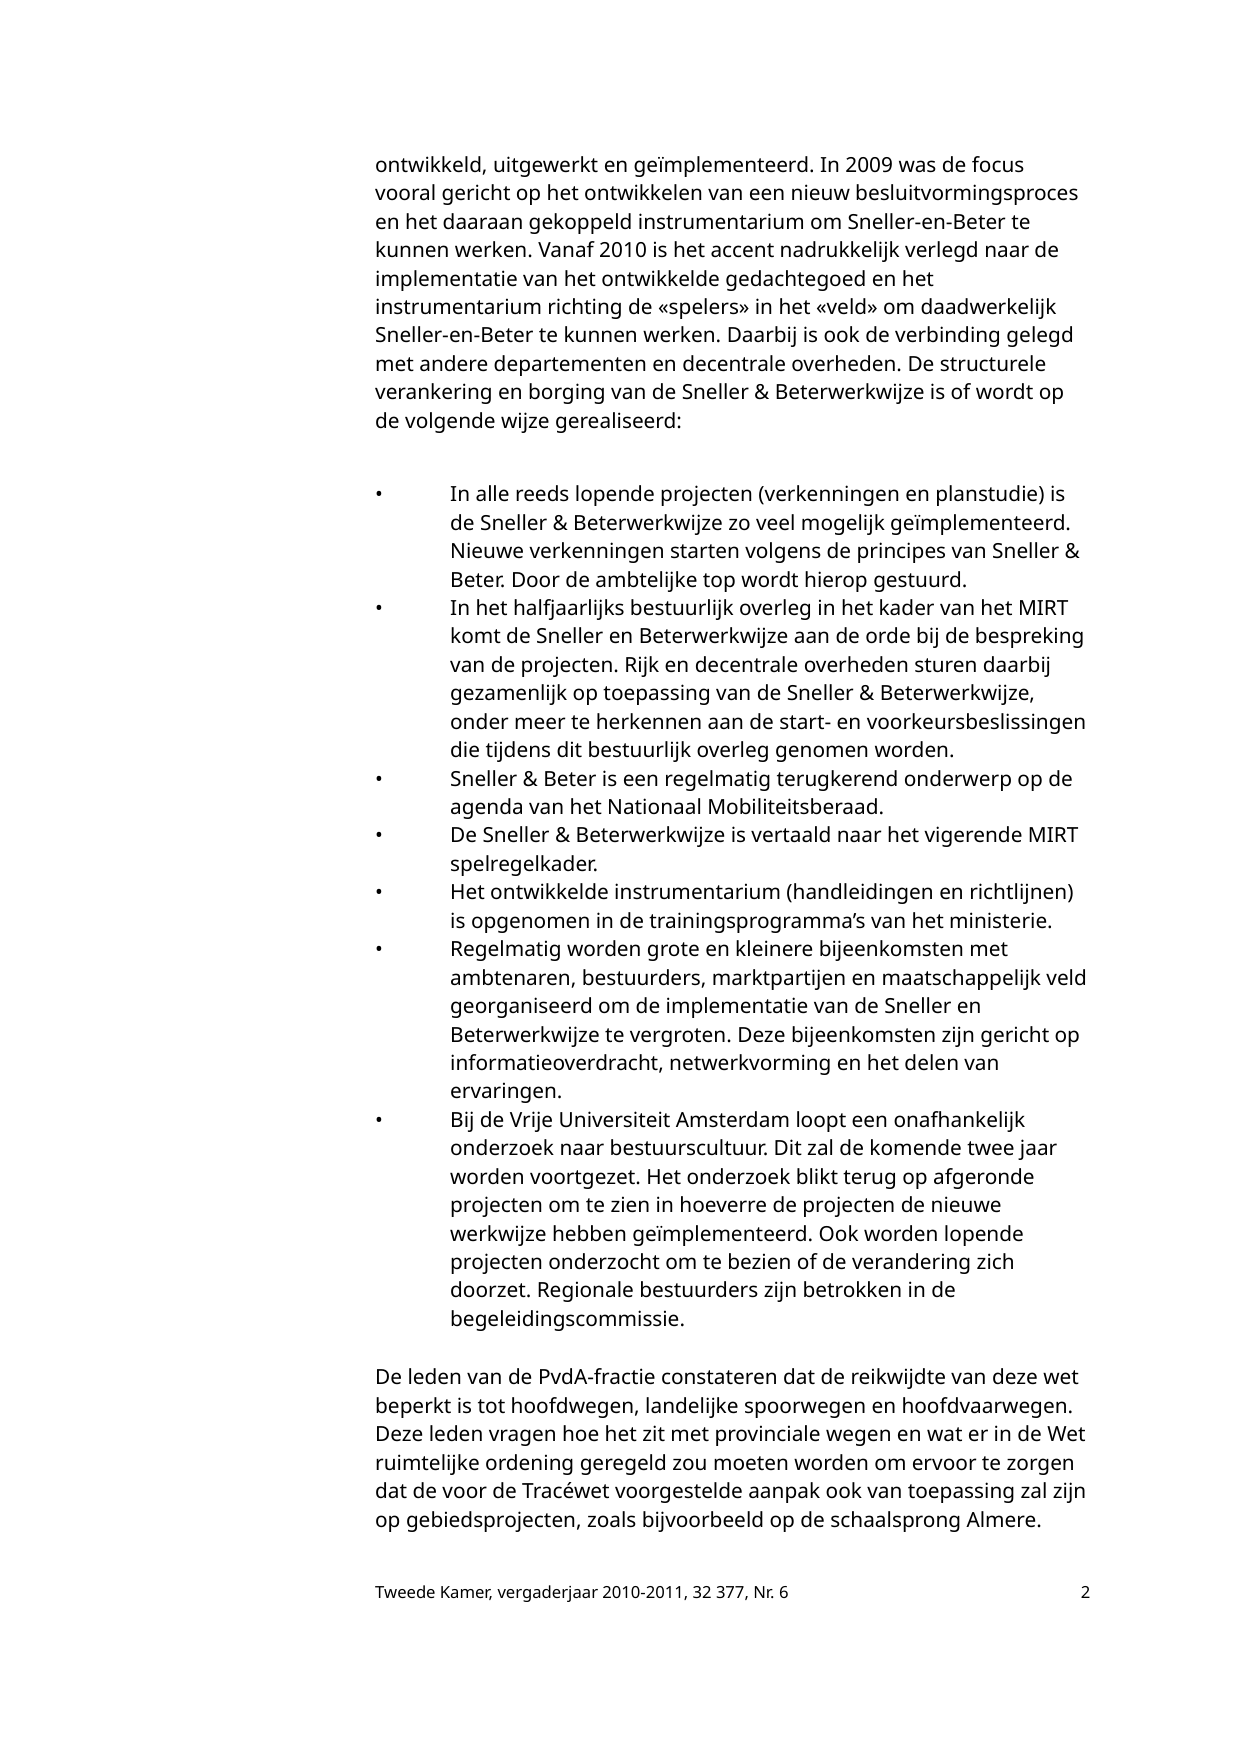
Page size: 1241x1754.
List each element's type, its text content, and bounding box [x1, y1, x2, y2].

list Bij de Vrije Universiteit Amsterdam loopt een onafhankelijk onderzoek naar bestuurscultuur. Dit zal de komende twee jaar worden voortgezet. Het onderzoek blikt terug op afgeronde projecten om te zien in hoeverre de projecten de nieuwe werkwijze hebben geïmplementeerd. Ook worden lopende projecten onderzocht om te bezien of de verandering zich doorzet. Regionale bestuurders zijn betrokken in de begeleidingscommissie. [375, 1105, 1090, 1332]
text De leden van de PvdA-fractie constateren dat de reikwijdte van deze wet beperkt is tot hoofdwegen, landelijke spoorwegen en hoofdvaarwegen. Deze leden vragen hoe het zit met provinciale wegen en wat er in de Wet ruimtelijke ordening geregeld zou moeten worden om ervoor te zorgen dat de voor de Tracéwet voorgestelde aanpak ook van toepassing zal zijn op gebiedsprojecten, zoals bijvoorbeeld op de schaalsprong Almere. [375, 1362, 1090, 1533]
list Sneller & Beter is een regelmatig terugkerend onderwerp op de agenda van het Nationaal Mobiliteitsberaad. [375, 764, 1090, 821]
text ontwikkeld, uitgewerkt en geïmplementeerd. In 2009 was de focus vooral gericht op het ontwikkelen van een nieuw besluitvormingsproces en het daaraan gekoppeld instrumentarium om Sneller-en-Beter te kunnen werken. Vanaf 2010 is het accent nadrukkelijk verlegd naar de implementatie van het ontwikkelde gedachtegoed en het instrumentarium richting de «spelers» in het «veld» om daadwerkelijk Sneller-en-Beter te kunnen werken. Daarbij is ook de verbinding gelegd met andere departementen en decentrale overheden. De structurele verankering en borging van de Sneller & Beterwerkwijze is of wordt op de volgende wijze gerealiseerd: [375, 150, 1090, 434]
list Het ontwikkelde instrumentarium (handleidingen en richtlijnen) is opgenomen in de trainingsprogramma’s van het ministerie. [375, 877, 1090, 934]
list Regelmatig worden grote en kleinere bijeenkomsten met ambtenaren, bestuurders, marktpartijen en maatschappelijk veld georganiseerd om de implementatie van de Sneller en Beterwerkwijze te vergroten. Deze bijeenkomsten zijn gericht op informatieoverdracht, netwerkvorming en het delen van ervaringen. [375, 934, 1090, 1105]
list In alle reeds lopende projecten (verkenningen en planstudie) is de Sneller & Beterwerkwijze zo veel mogelijk geïmplementeerd. Nieuwe verkenningen starten volgens de principes van Sneller & Beter. Door de ambtelijke top wordt hierop gestuurd. [375, 479, 1090, 593]
list De Sneller & Beterwerkwijze is vertaald naar het vigerende MIRT spelregelkader. [375, 821, 1090, 877]
list In het halfjaarlijks bestuurlijk overleg in het kader van het MIRT komt de Sneller en Beterwerkwijze aan de orde bij de bespreking van de projecten. Rijk en decentrale overheden sturen daarbij gezamenlijk op toepassing van de Sneller & Beterwerkwijze, onder meer te herkennen aan de start- en voorkeursbeslissingen die tijdens dit bestuurlijk overleg genomen worden. [375, 593, 1090, 764]
